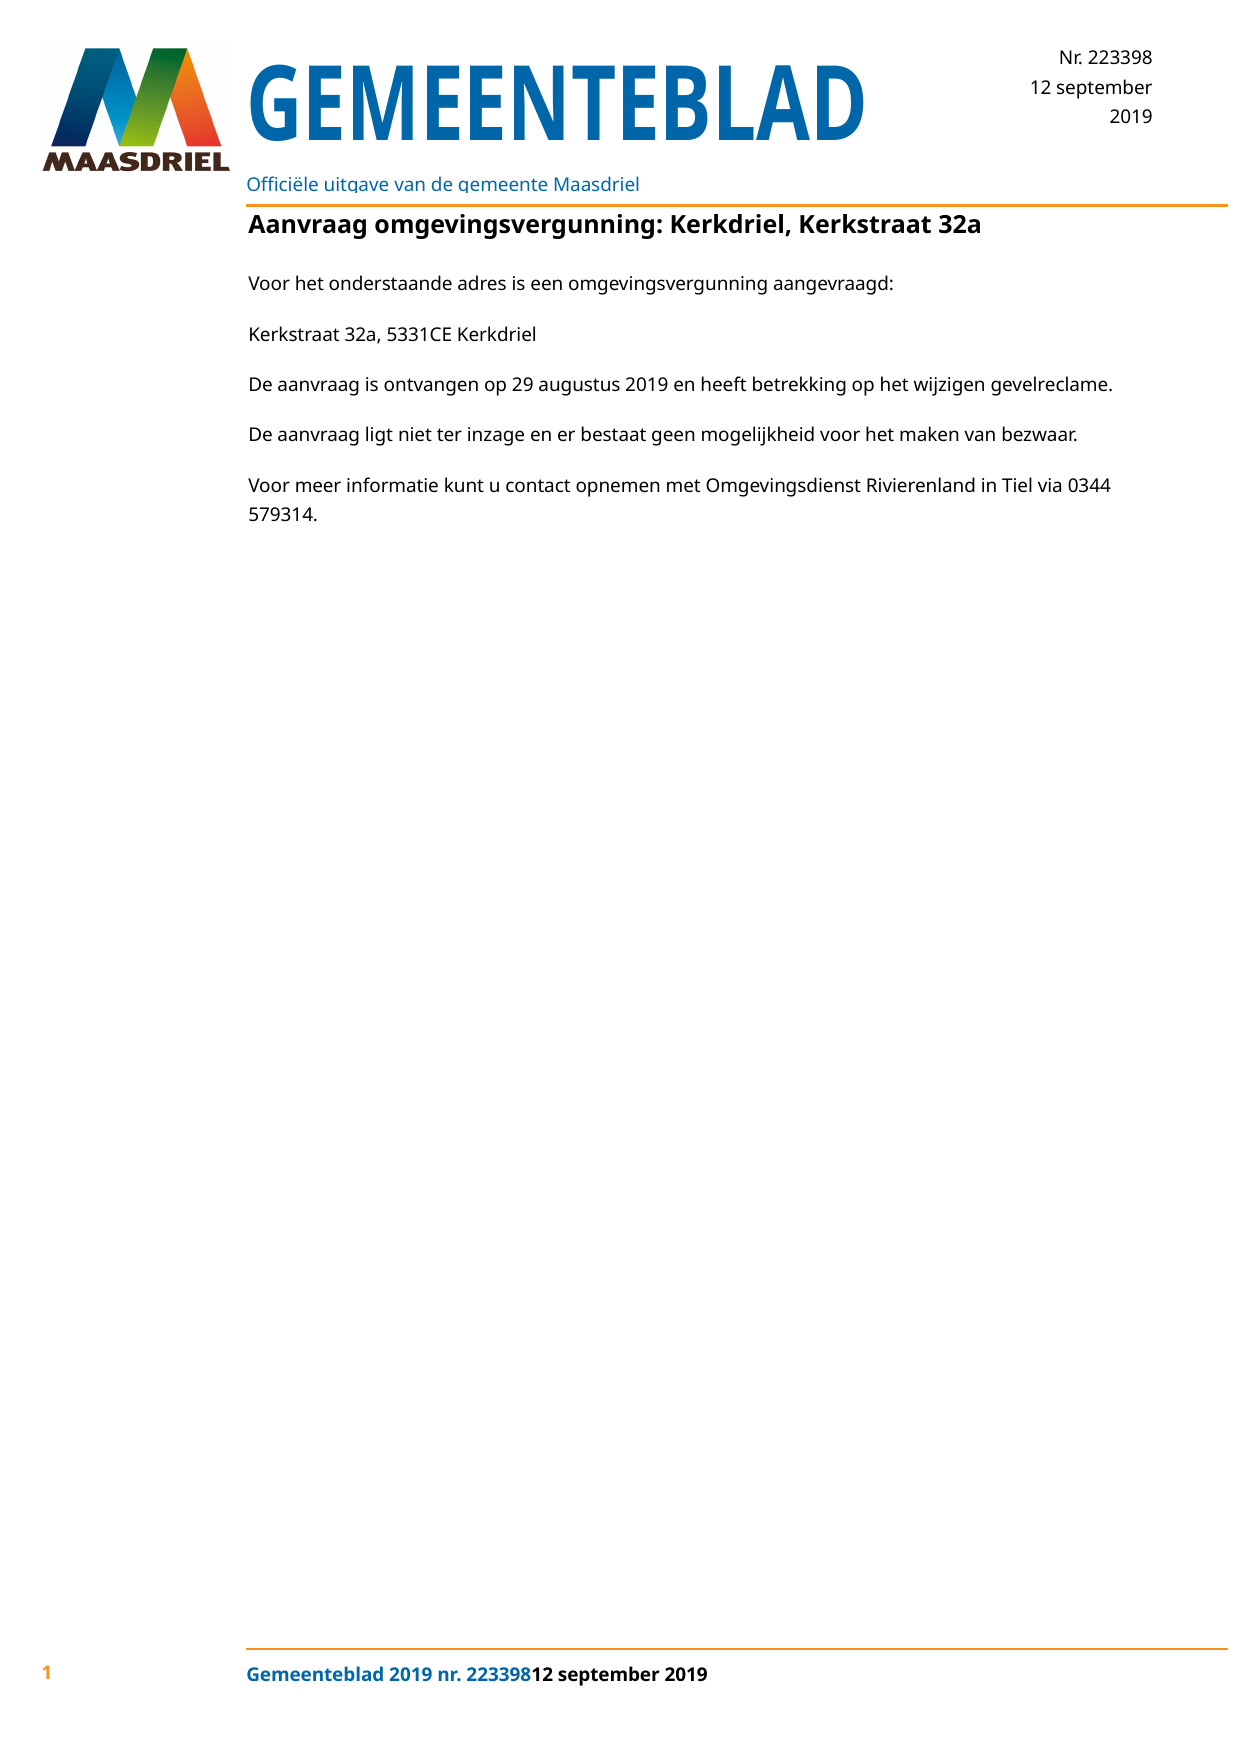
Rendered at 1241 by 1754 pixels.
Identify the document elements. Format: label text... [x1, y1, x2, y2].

text Voor het onderstaande adres is een omgevingsvergunning aangevraagd: [248, 270, 1152, 296]
picture [41, 47, 231, 172]
text Voor meer informatie kunt u contact opnemen met Omgevingsdienst Rivierenland in Tiel via 0344 579314. [248, 472, 1152, 527]
text De aanvraag ligt niet ter inzage en er bestaat geen mogelijkheid voor het maken van bezwaar. [248, 422, 1152, 447]
text Aanvraag omgevingsvergunning: Kerkdriel, Kerkstraat 32a [248, 207, 1152, 241]
text De aanvraag is ontvangen op 29 augustus 2019 en heeft betrekking op het wijzigen gevelreclame. [248, 371, 1152, 397]
text Kerkstraat 32a, 5331CE Kerkdriel [248, 321, 1152, 346]
